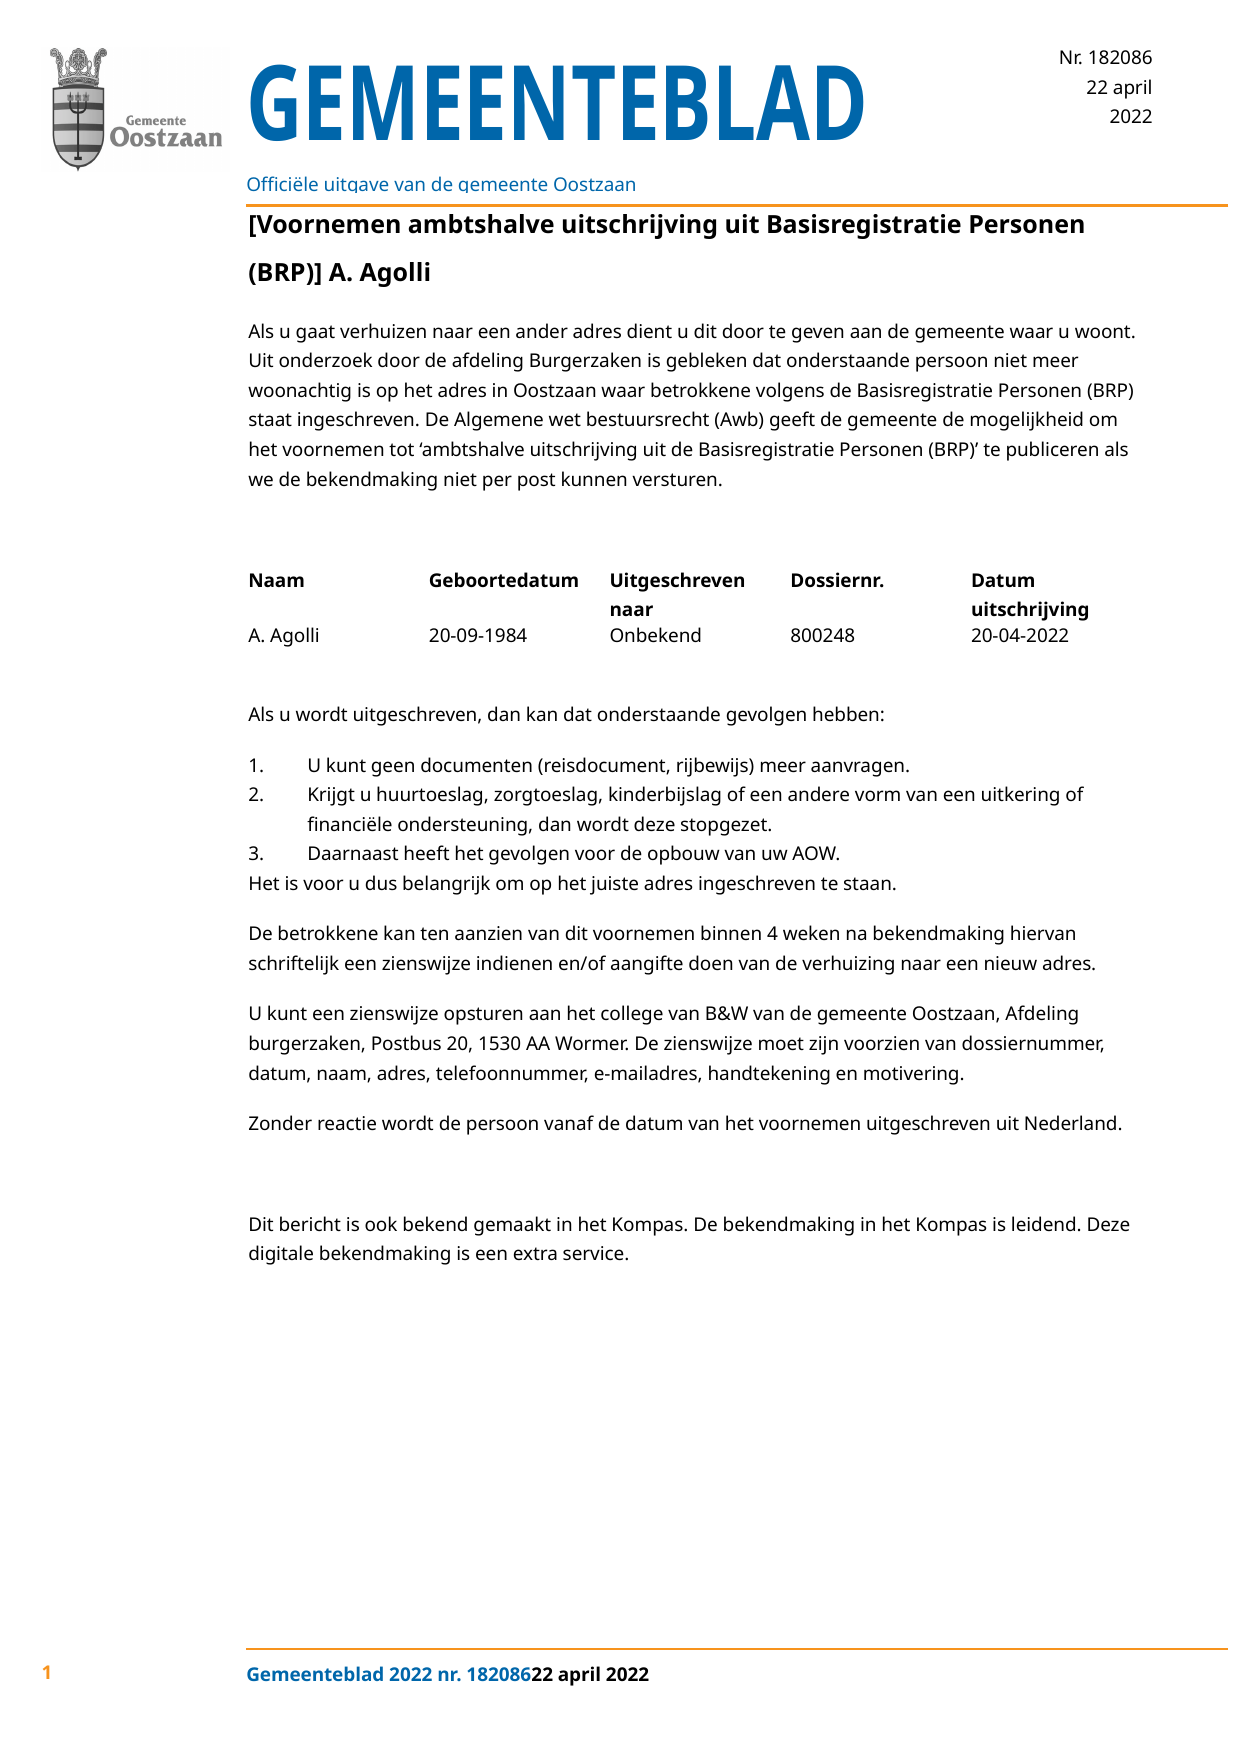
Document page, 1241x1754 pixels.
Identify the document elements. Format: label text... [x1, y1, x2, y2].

table_header Datum uitschrijving [971, 567, 1152, 622]
text [Voornemen ambtshalve uitschrijving uit Basisregistratie Personen (BRP)] A. Agolli [248, 207, 1152, 288]
list Krijgt u huurtoeslag, zorgtoeslag, kinderbijslag of een andere vorm van een uitkering of financiële ondersteuning, dan wordt deze stopgezet. [248, 781, 1152, 837]
table_cell 800248 [790, 622, 971, 648]
text U kunt een zienswijze opsturen aan het college van B&W van de gemeente Oostzaan, Afdeling burgerzaken, Postbus 20, 1530 AA Wormer. De zienswijze moet zijn voorzien van dossiernummer, datum, naam, adres, telefoonnummer, e-mailadres, handtekening en motivering. [248, 1001, 1152, 1086]
list Daarnaast heeft het gevolgen voor de opbouw van uw AOW. [248, 841, 1152, 866]
text De betrokkene kan ten aanzien van dit voornemen binnen 4 weken na bekendmaking hiervan schriftelijk een zienswijze indienen en/of aangifte doen van de verhuizing naar een nieuw adres. [248, 921, 1152, 976]
table_cell 20-04-2022 [971, 622, 1152, 648]
table_header Naam [248, 567, 429, 622]
text Als u gaat verhuizen naar een ander adres dient u dit door te geven aan de gemeente waar u woont. Uit onderzoek door de afdeling Burgerzaken is gebleken dat onderstaande persoon niet meer woonachtig is op het adres in Oostzaan waar betrokkene volgens de Basisregistratie Personen (BRP) staat ingeschreven. De Algemene wet bestuursrecht (Awb) geeft de gemeente de mogelijkheid om het voornemen tot ‘ambtshalve uitschrijving uit de Basisregistratie Personen (BRP)’ te publiceren als we de bekendmaking niet per post kunnen versturen. [248, 318, 1152, 492]
text Als u wordt uitgeschreven, dan kan dat onderstaande gevolgen hebben: [248, 701, 1152, 727]
table_header Geboortedatum [429, 567, 609, 622]
table_cell 20-09-1984 [429, 622, 609, 648]
text Dit bericht is ook bekend gemaakt in het Kompas. De bekendmaking in het Kompas is leidend. Deze digitale bekendmaking is een extra service. [248, 1211, 1152, 1266]
text Zonder reactie wordt de persoon vanaf de datum van het voornemen uitgeschreven uit Nederland. [248, 1110, 1152, 1136]
picture [41, 47, 231, 172]
list U kunt geen documenten (reisdocument, rijbewijs) meer aanvragen. [248, 752, 1152, 778]
table_cell Onbekend [609, 622, 790, 648]
table_header Uitgeschreven naar [609, 567, 790, 622]
table_cell A. Agolli [248, 622, 429, 648]
text Het is voor u dus belangrijk om op het juiste adres ingeschreven te staan. [248, 870, 1152, 896]
table_header Dossiernr. [790, 567, 971, 622]
